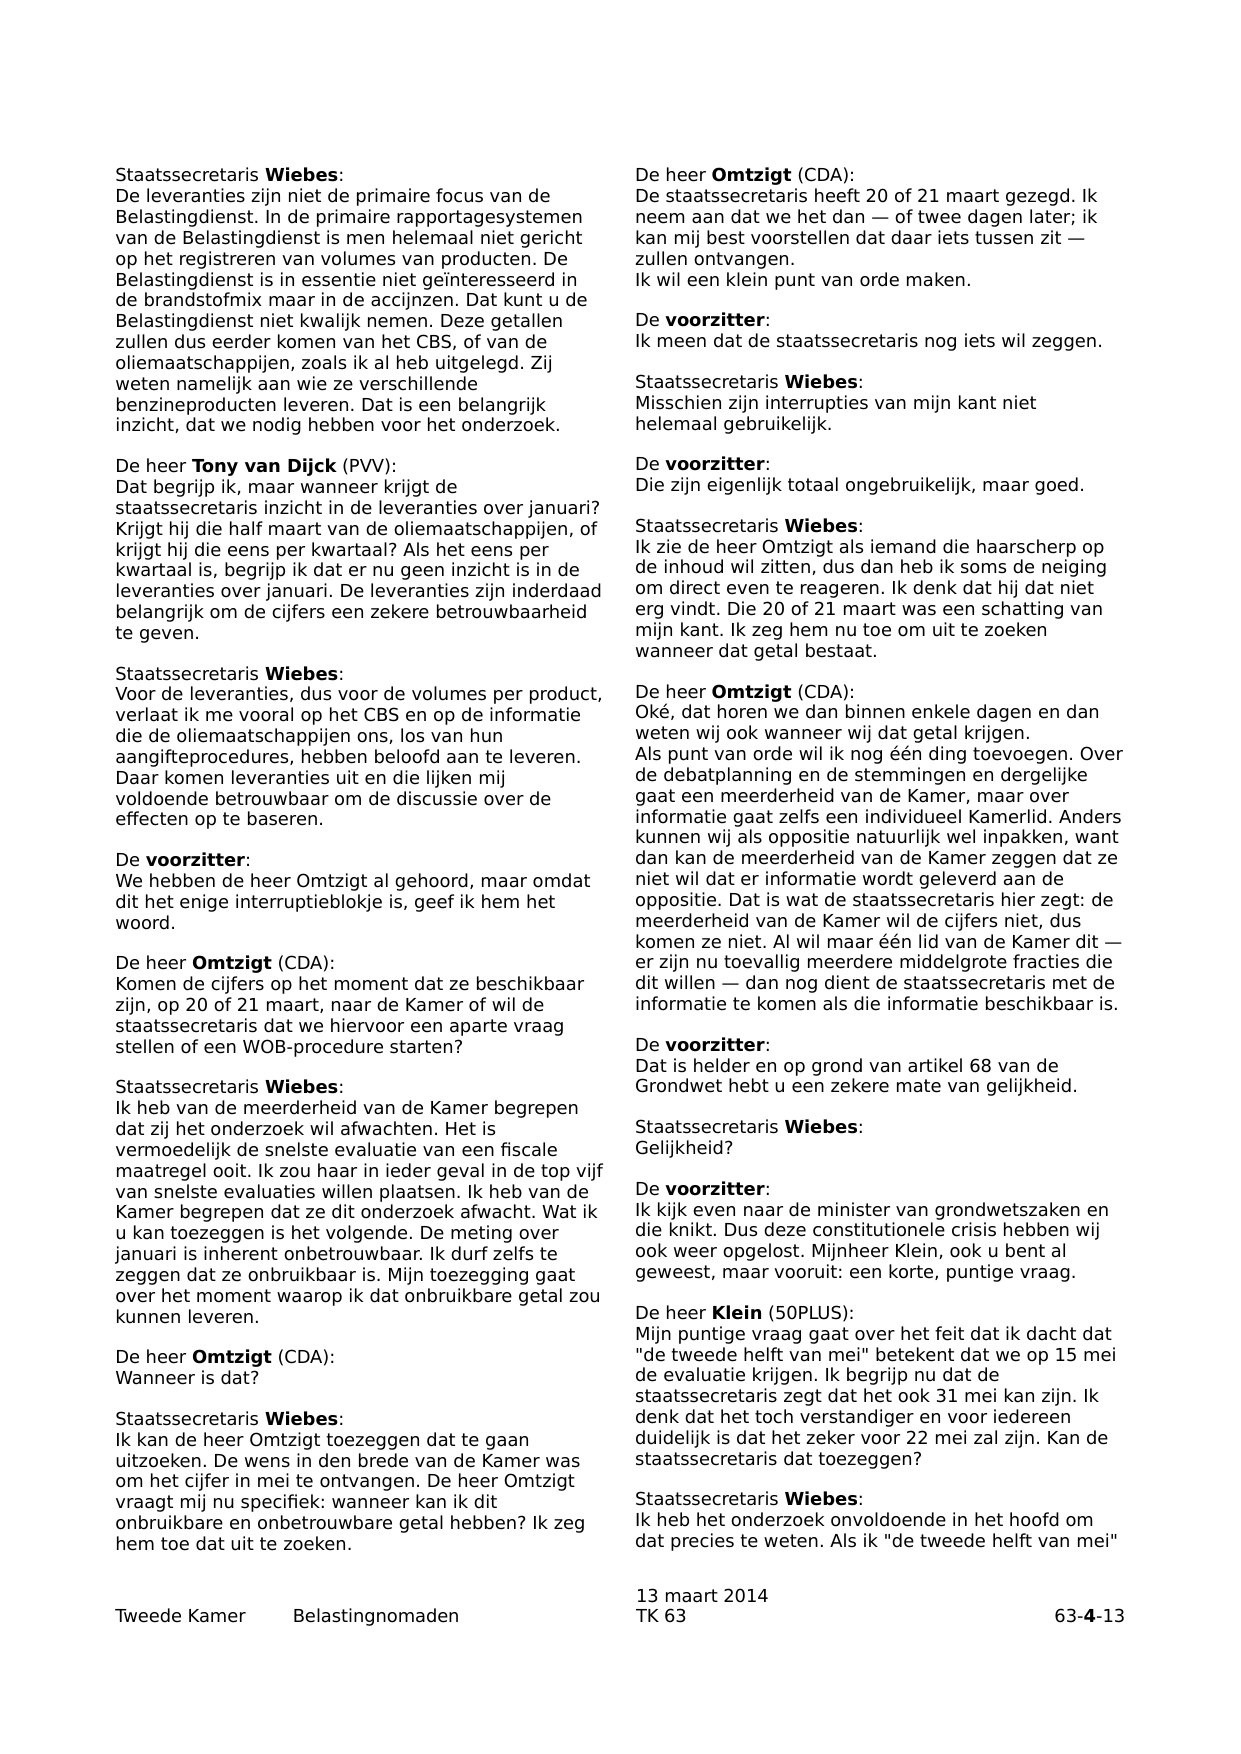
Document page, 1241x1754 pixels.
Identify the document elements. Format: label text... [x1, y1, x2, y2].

text De heer Omtzigt (CDA): [115, 1347, 605, 1368]
text Staatssecretaris Wiebes: [635, 516, 1125, 536]
text Staatssecretaris Wiebes: [635, 1489, 1125, 1510]
text Ik kan de heer Omtzigt toezeggen dat te gaan uitzoeken. De wens in den brede van de Kamer was om het cijfer in mei te ontvangen. De heer Omtzigt vraagt mij nu specifiek: wanneer kan ik dit onbruikbare en onbetrouwbare getal hebben? Ik zeg hem toe dat uit te zoeken. [115, 1429, 605, 1554]
text Ik kijk even naar de minister van grondwetszaken en die knikt. Dus deze constitutionele crisis hebben wij ook weer opgelost. Mijnheer Klein, ook u bent al geweest, maar vooruit: een korte, puntige vraag. [635, 1199, 1125, 1283]
text De voorzitter: [635, 310, 1125, 331]
text Ik zie de heer Omtzigt als iemand die haarscherp op de inhoud wil zitten, dus dan heb ik soms de neiging om direct even te reageren. Ik denk dat hij dat niet erg vindt. Die 20 of 21 maart was een schatting van mijn kant. Ik zeg hem nu toe om uit te zoeken wanneer dat getal bestaat. [635, 536, 1125, 661]
text Staatssecretaris Wiebes: [635, 1117, 1125, 1138]
text De voorzitter: [635, 1035, 1125, 1055]
text De heer Omtzigt (CDA): [635, 681, 1125, 702]
text Staatssecretaris Wiebes: [115, 1409, 605, 1429]
text Die zijn eigenlijk totaal ongebruikelijk, maar goed. [635, 475, 1125, 496]
text Ik meen dat de staatssecretaris nog iets wil zeggen. [635, 331, 1125, 352]
text Staatssecretaris Wiebes: [115, 1077, 605, 1098]
text De leveranties zijn niet de primaire focus van de Belastingdienst. In de primaire rapportagesystemen van de Belastingdienst is men helemaal niet gericht op het registreren van volumes van producten. De Belastingdienst is in essentie niet geïnteresseerd in de brandstofmix maar in de accijnzen. Dat kunt u de Belastingdienst niet kwalijk nemen. Deze getallen zullen dus eerder komen van het CBS, of van de oliemaatschappijen, zoals ik al heb uitgelegd. Zij weten namelijk aan wie ze verschillende benzineproducten leveren. Dat is een belangrijk inzicht, dat we nodig hebben voor het onderzoek. [115, 186, 605, 436]
text Als punt van orde wil ik nog één ding toevoegen. Over de debatplanning en de stemmingen en dergelijke gaat een meerderheid van de Kamer, maar over informatie gaat zelfs een individueel Kamerlid. Anders kunnen wij als oppositie natuurlijk wel inpakken, want dan kan de meerderheid van de Kamer zeggen dat ze niet wil dat er informatie wordt geleverd aan de oppositie. Dat is wat de staatssecretaris hier zegt: de meerderheid van de Kamer wil de cijfers niet, dus komen ze niet. Al wil maar één lid van de Kamer dit — er zijn nu toevallig meerdere middelgrote fracties die dit willen — dan nog dient de staatssecretaris met de informatie te komen als die informatie beschikbaar is. [635, 744, 1125, 1015]
text Voor de leveranties, dus voor de volumes per product, verlaat ik me vooral op het CBS en op de informatie die de oliemaatschappijen ons, los van hun aangifteprocedures, hebben beloofd aan te leveren. Daar komen leveranties uit en die lijken mij voldoende betrouwbaar om de discussie over de effecten op te baseren. [115, 684, 605, 830]
text De heer Omtzigt (CDA): [635, 165, 1125, 186]
text De heer Omtzigt (CDA): [115, 953, 605, 974]
text Ik heb het onderzoek onvoldoende in het hoofd om dat precies te weten. Als ik "de tweede helft van mei" [635, 1510, 1125, 1552]
text Komen de cijfers op het moment dat ze beschikbaar zijn, op 20 of 21 maart, naar de Kamer of wil de staatssecretaris dat we hiervoor een aparte vraag stellen of een WOB-procedure starten? [115, 974, 605, 1057]
text De staatssecretaris heeft 20 of 21 maart gezegd. Ik neem aan dat we het dan — of twee dagen later; ik kan mij best voorstellen dat daar iets tussen zit — zullen ontvangen. [635, 186, 1125, 269]
text Misschien zijn interrupties van mijn kant niet helemaal gebruikelijk. [635, 392, 1125, 434]
text Dat is helder en op grond van artikel 68 van de Grondwet hebt u een zekere mate van gelijkheid. [635, 1055, 1125, 1097]
text Mijn puntige vraag gaat over het feit dat ik dacht dat "de tweede helft van mei" betekent dat we op 15 mei de evaluatie krijgen. Ik begrijp nu dat de staatssecretaris zegt dat het ook 31 mei kan zijn. Ik denk dat het toch verstandiger en voor iedereen duidelijk is dat het zeker voor 22 mei zal zijn. Kan de staatssecretaris dat toezeggen? [635, 1323, 1125, 1469]
text De voorzitter: [635, 1179, 1125, 1199]
text Gelijkheid? [635, 1138, 1125, 1159]
text De heer Tony van Dijck (PVV): [115, 456, 605, 477]
text Dat begrijp ik, maar wanneer krijgt de staatssecretaris inzicht in de leveranties over januari? Krijgt hij die half maart van de oliemaatschappijen, of krijgt hij die eens per kwartaal? Als het eens per kwartaal is, begrijp ik dat er nu geen inzicht is in de leveranties over januari. De leveranties zijn inderdaad belangrijk om de cijfers een zekere betrouwbaarheid te geven. [115, 477, 605, 643]
text Staatssecretaris Wiebes: [635, 372, 1125, 392]
text Staatssecretaris Wiebes: [115, 663, 605, 684]
text Ik heb van de meerderheid van de Kamer begrepen dat zij het onderzoek wil afwachten. Het is vermoedelijk de snelste evaluatie van een fiscale maatregel ooit. Ik zou haar in ieder geval in de top vijf van snelste evaluaties willen plaatsen. Ik heb van de Kamer begrepen dat ze dit onderzoek afwacht. Wat ik u kan toezeggen is het volgende. De meting over januari is inherent onbetrouwbaar. Ik durf zelfs te zeggen dat ze onbruikbaar is. Mijn toezegging gaat over het moment waarop ik dat onbruikbare getal zou kunnen leveren. [115, 1098, 605, 1327]
text Wanneer is dat? [115, 1368, 605, 1389]
text We hebben de heer Omtzigt al gehoord, maar omdat dit het enige interruptieblokje is, geef ik hem het woord. [115, 871, 605, 933]
text De voorzitter: [635, 454, 1125, 475]
text Ik wil een klein punt van orde maken. [635, 269, 1125, 290]
text Oké, dat horen we dan binnen enkele dagen en dan weten wij ook wanneer wij dat getal krijgen. [635, 702, 1125, 744]
text De heer Klein (50PLUS): [635, 1303, 1125, 1323]
text De voorzitter: [115, 850, 605, 871]
text Staatssecretaris Wiebes: [115, 165, 605, 186]
